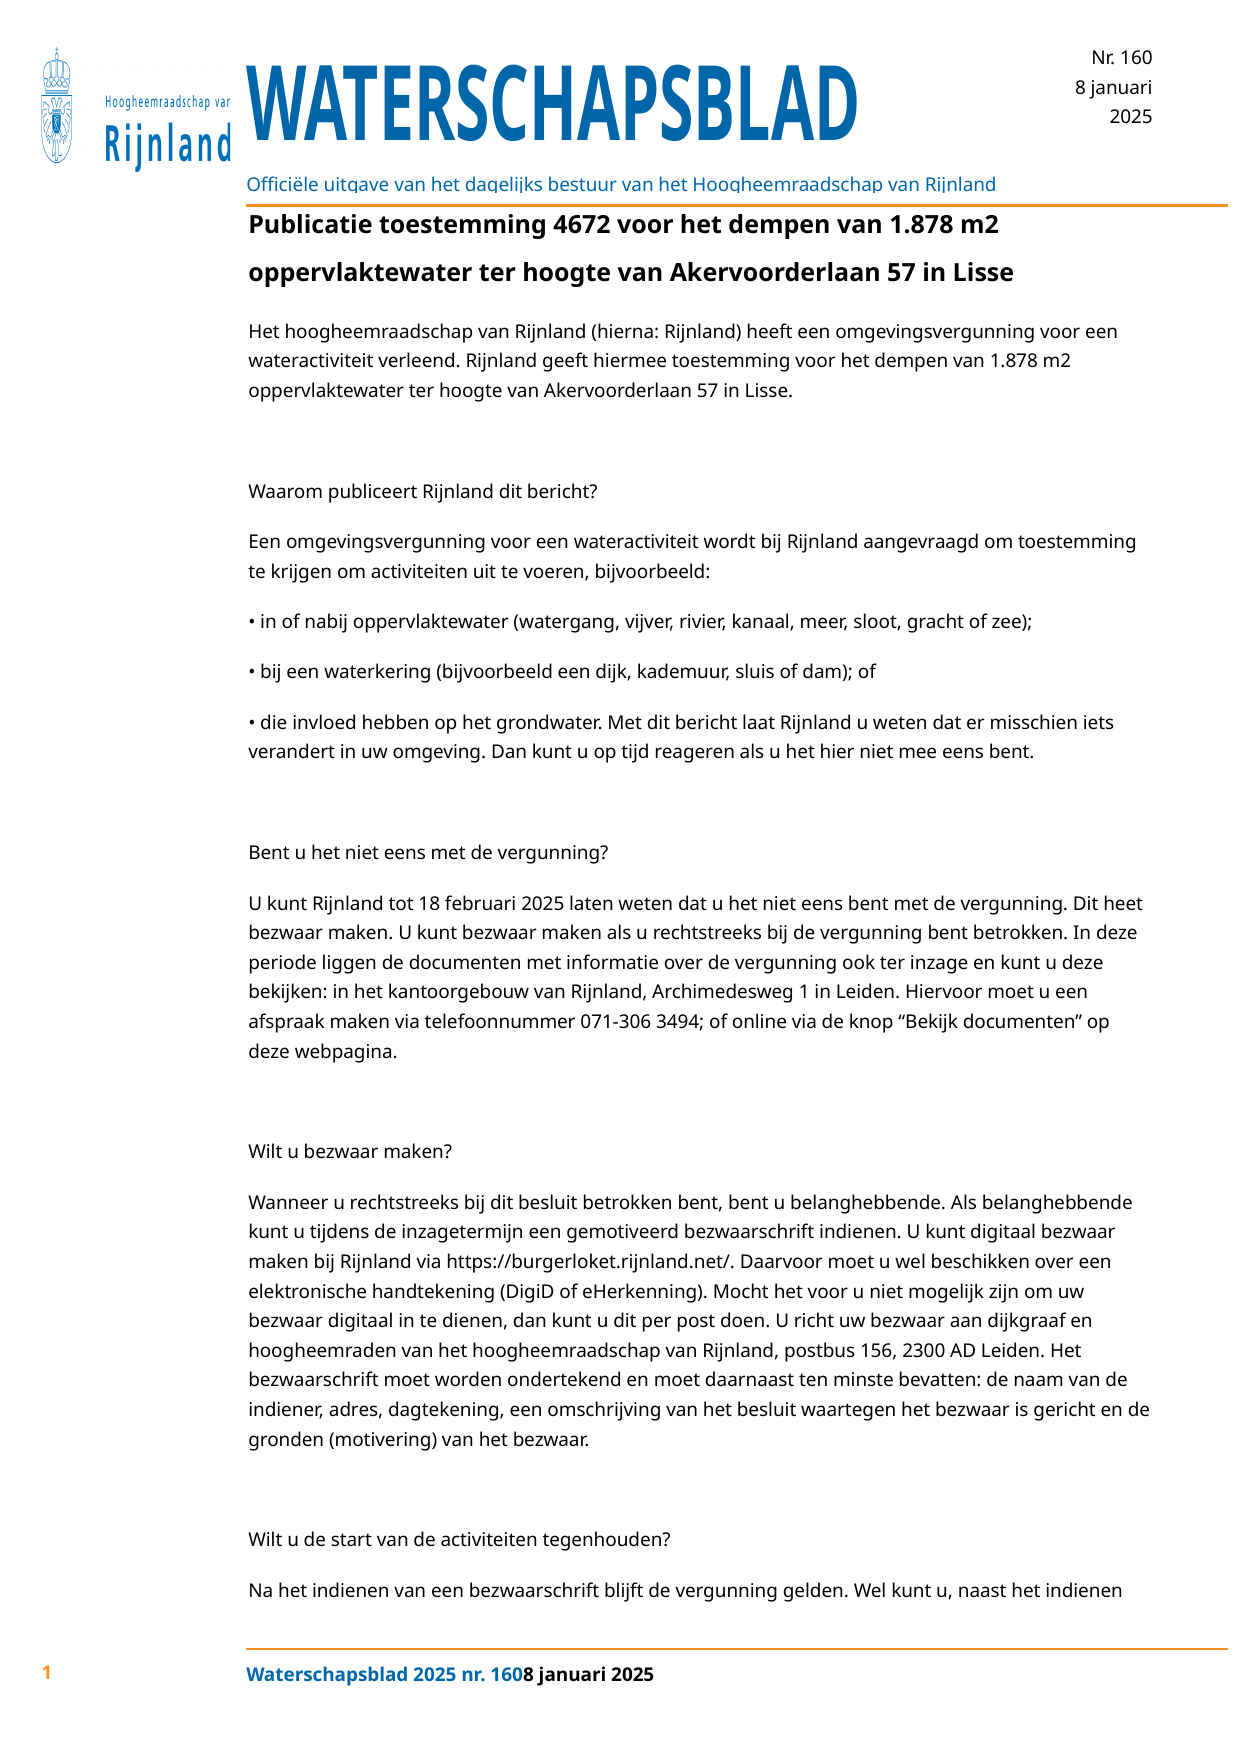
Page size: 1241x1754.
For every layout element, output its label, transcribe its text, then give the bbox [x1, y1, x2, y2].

text Het hoogheemraadschap van Rijnland (hierna: Rijnland) heeft een omgevingsvergunning voor een wateractiviteit verleend. Rijnland geeft hiermee toestemming voor het dempen van 1.878 m2 oppervlaktewater ter hoogte van Akervoorderlaan 57 in Lisse. [248, 318, 1152, 403]
text Een omgevingsvergunning voor een wateractiviteit wordt bij Rijnland aangevraagd om toestemming te krijgen om activiteiten uit te voeren, bijvoorbeeld: [248, 528, 1152, 584]
picture [41, 47, 231, 172]
text Wilt u de start van de activiteiten tegenhouden? [248, 1527, 1152, 1552]
text Bent u het niet eens met de vergunning? [248, 839, 1152, 865]
text Wilt u bezwaar maken? [248, 1139, 1152, 1164]
text Waarom publiceert Rijnland dit bericht? [248, 478, 1152, 504]
text • die invloed hebben op het grondwater. Met dit bericht laat Rijnland u weten dat er misschien iets verandert in uw omgeving. Dan kunt u op tijd reageren als u het hier niet mee eens bent. [248, 709, 1152, 764]
text Wanneer u rechtstreeks bij dit besluit betrokken bent, bent u belanghebbende. Als belanghebbende kunt u tijdens de inzagetermijn een gemotiveerd bezwaarschrift indienen. U kunt digitaal bezwaar maken bij Rijnland via https://burgerloket.rijnland.net/. Daarvoor moet u wel beschikken over een elektronische handtekening (DigiD of eHerkenning). Mocht het voor u niet mogelijk zijn om uw bezwaar digitaal in te dienen, dan kunt u dit per post doen. U richt uw bezwaar aan dijkgraaf en hoogheemraden van het hoogheemraadschap van Rijnland, postbus 156, 2300 AD Leiden. Het bezwaarschrift moet worden ondertekend en moet daarnaast ten minste bevatten: de naam van de indiener, adres, dagtekening, een omschrijving van het besluit waartegen het bezwaar is gericht en de gronden (motivering) van het bezwaar. [248, 1189, 1152, 1452]
text U kunt Rijnland tot 18 februari 2025 laten weten dat u het niet eens bent met de vergunning. Dit heet bezwaar maken. U kunt bezwaar maken als u rechtstreeks bij de vergunning bent betrokken. In deze periode liggen de documenten met informatie over de vergunning ook ter inzage en kunt u deze bekijken: in het kantoorgebouw van Rijnland, Archimedesweg 1 in Leiden. Hiervoor moet u een afspraak maken via telefoonnummer 071-306 3494; of online via de knop “Bekijk documenten” op deze webpagina. [248, 890, 1152, 1064]
text • bij een waterkering (bijvoorbeeld een dijk, kademuur, sluis of dam); of [248, 659, 1152, 684]
text • in of nabij oppervlaktewater (watergang, vijver, rivier, kanaal, meer, sloot, gracht of zee); [248, 608, 1152, 634]
text Na het indienen van een bezwaarschrift blijft de vergunning gelden. Wel kunt u, naast het indienen [248, 1577, 1152, 1603]
text Publicatie toestemming 4672 voor het dempen van 1.878 m2 oppervlaktewater ter hoogte van Akervoorderlaan 57 in Lisse [248, 207, 1152, 288]
